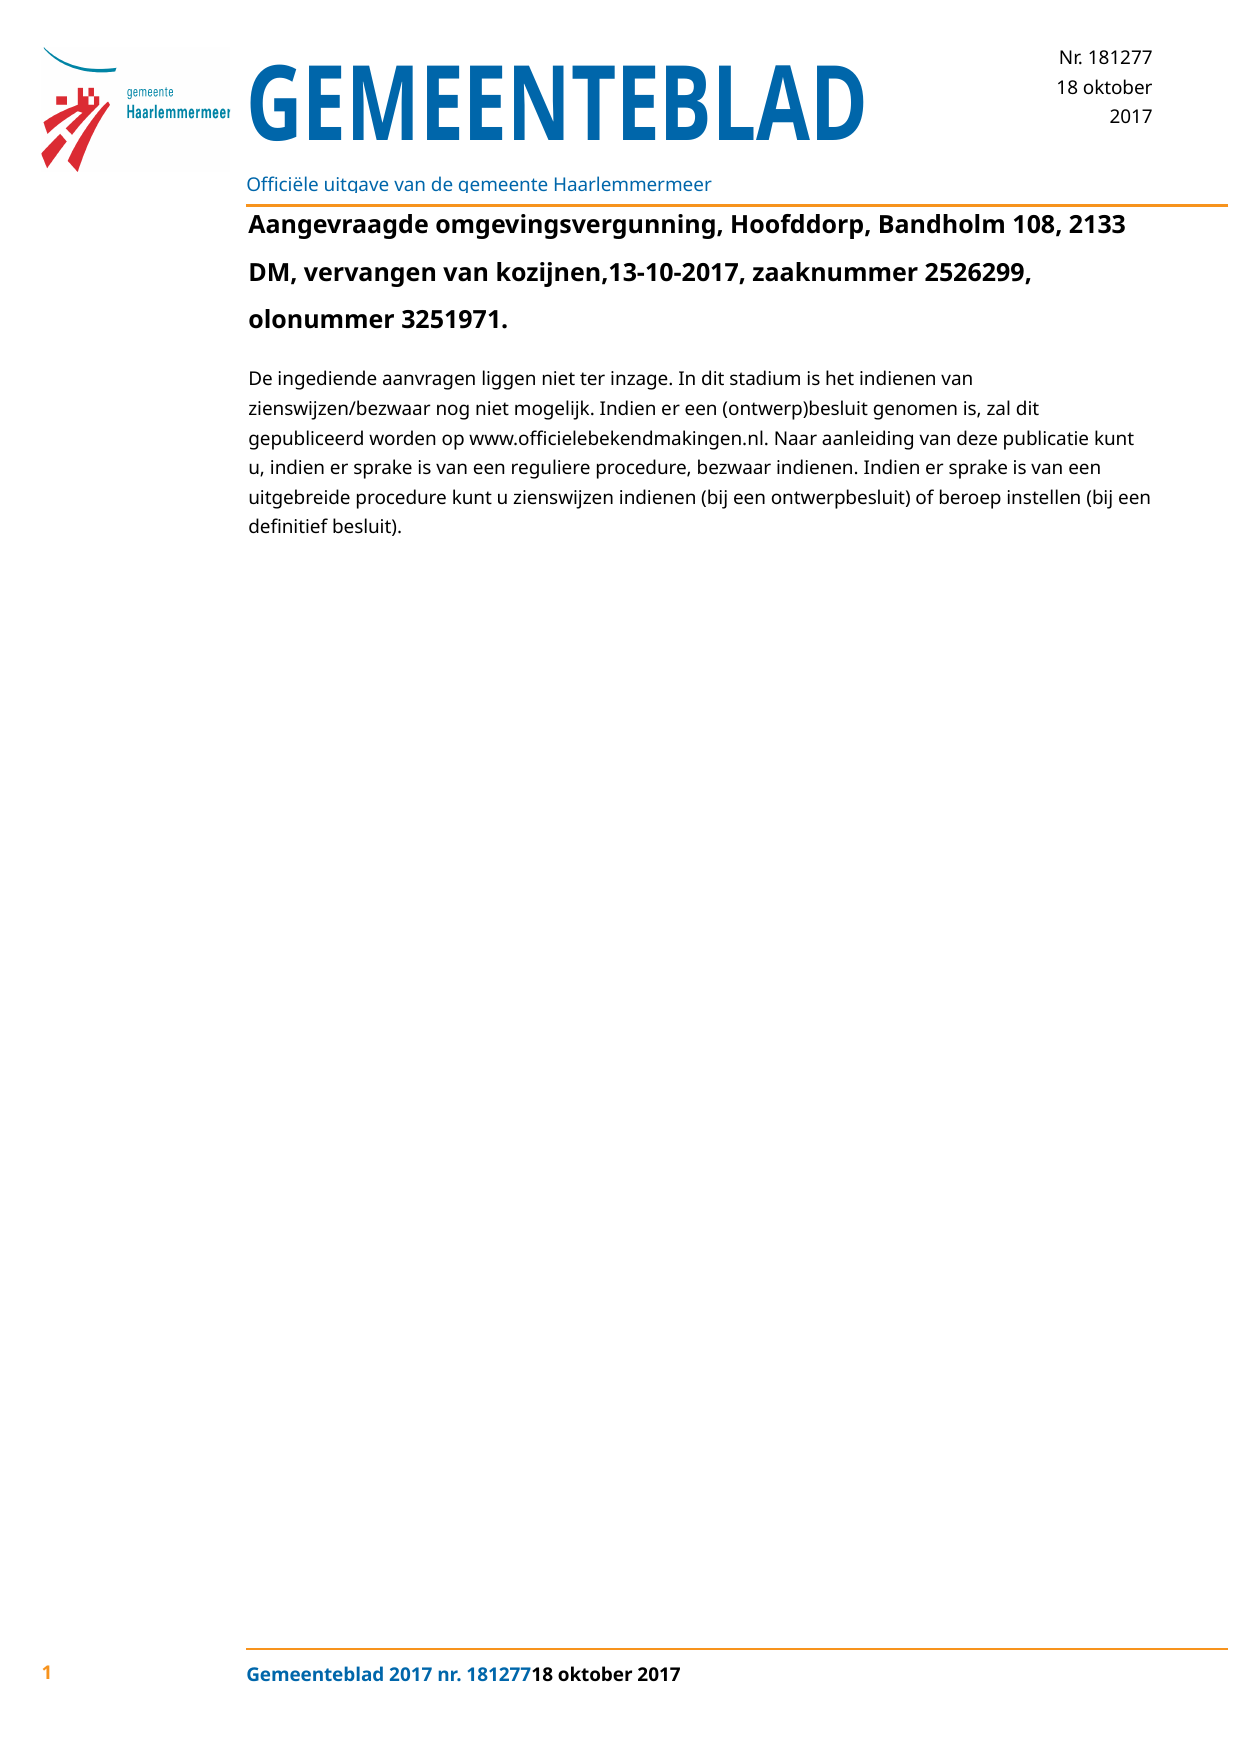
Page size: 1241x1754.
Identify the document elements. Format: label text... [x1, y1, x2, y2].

picture [41, 47, 231, 172]
text De ingediende aanvragen liggen niet ter inzage. In dit stadium is het indienen van zienswijzen/bezwaar nog niet mogelijk. Indien er een (ontwerp)besluit genomen is, zal dit gepubliceerd worden op www.officielebekendmakingen.nl. Naar aanleiding van deze publicatie kunt u, indien er sprake is van een reguliere procedure, bezwaar indienen. Indien er sprake is van een uitgebreide procedure kunt u zienswijzen indienen (bij een ontwerpbesluit) of beroep instellen (bij een definitief besluit). [248, 366, 1152, 539]
text Aangevraagde omgevingsvergunning, Hoofddorp, Bandholm 108, 2133 DM, vervangen van kozijnen,13-10-2017, zaaknummer 2526299, olonummer 3251971. [248, 207, 1152, 336]
